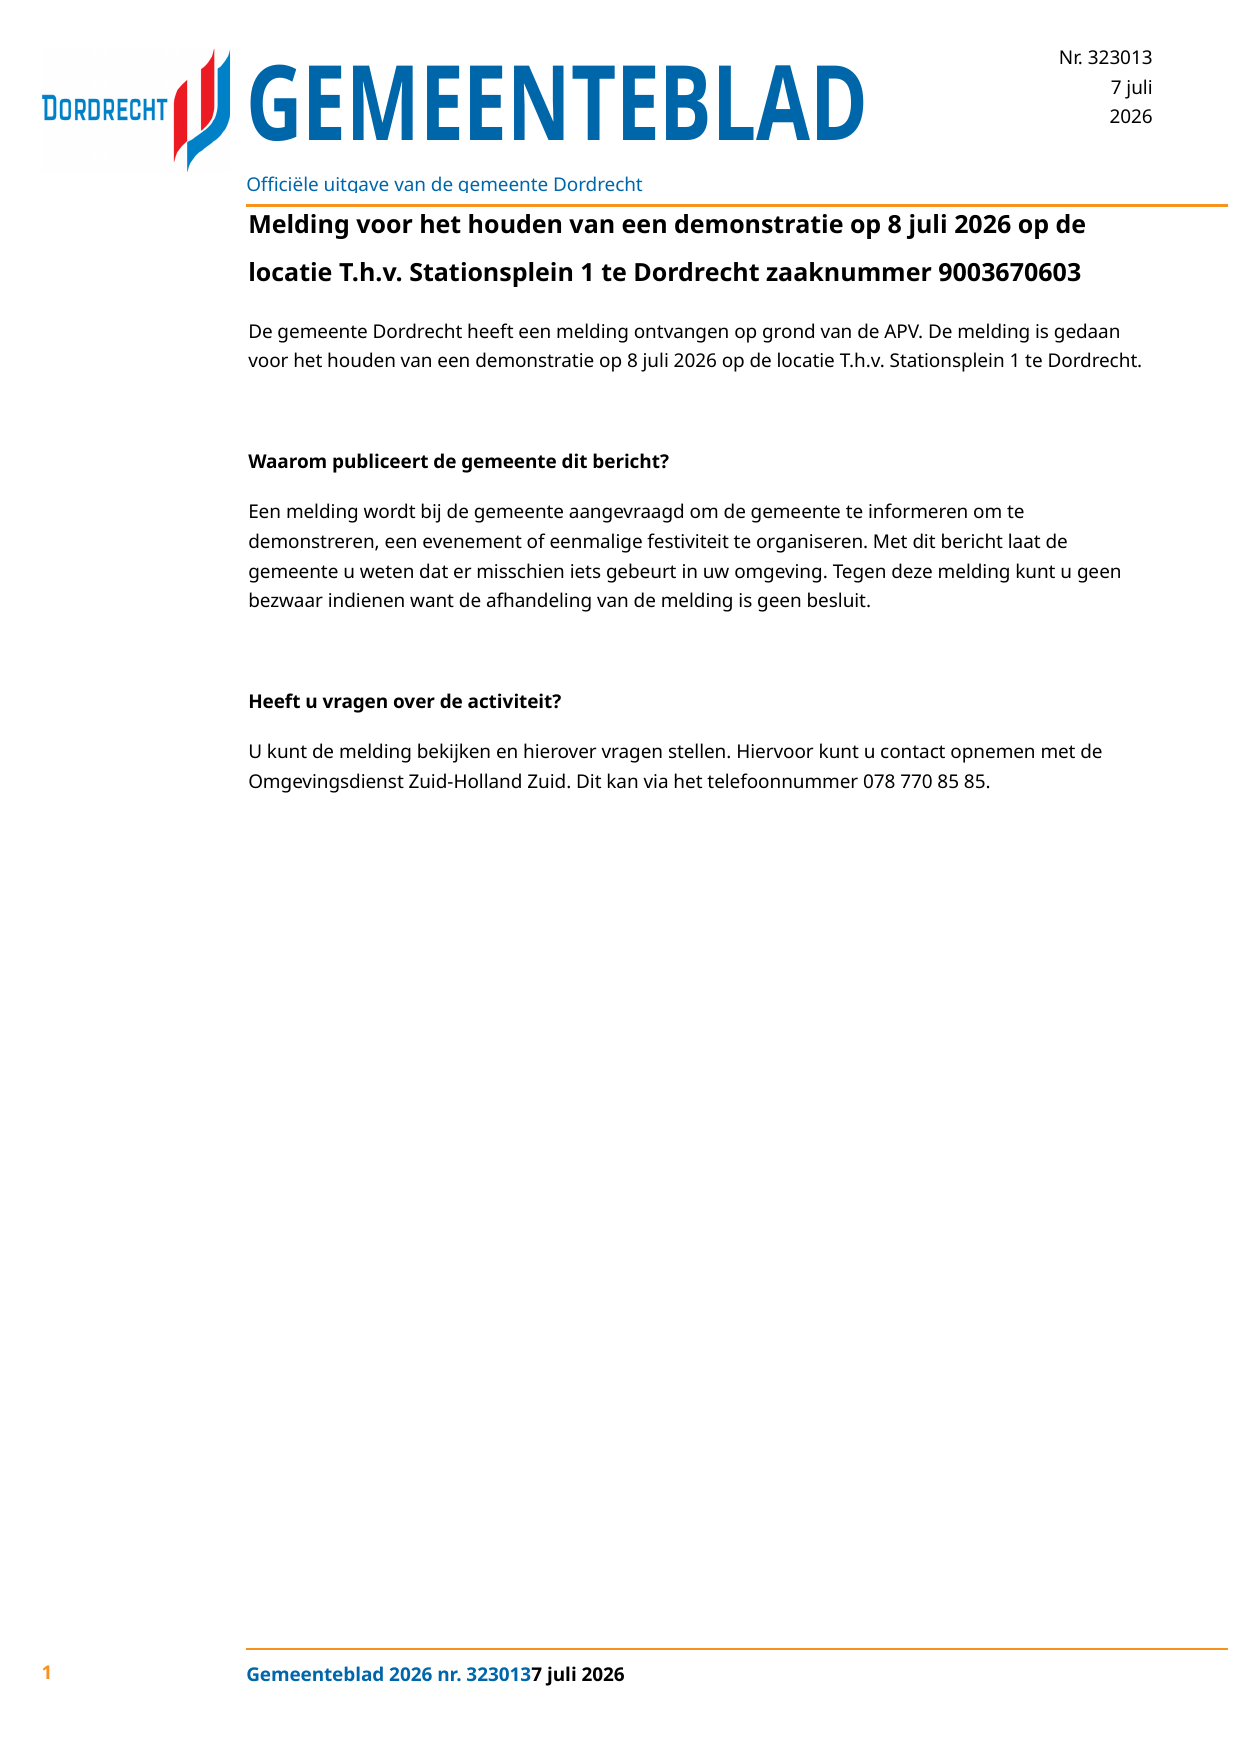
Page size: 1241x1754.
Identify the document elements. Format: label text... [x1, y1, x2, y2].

text De gemeente Dordrecht heeft een melding ontvangen op grond van de APV. De melding is gedaan voor het houden van een demonstratie op 8 juli 2026 op de locatie T.h.v. Stationsplein 1 te Dordrecht. [248, 318, 1152, 373]
text Melding voor het houden van een demonstratie op 8 juli 2026 op de locatie T.h.v. Stationsplein 1 te Dordrecht zaaknummer 9003670603 [248, 207, 1152, 288]
text Heeft u vragen over de activiteit? [248, 688, 1152, 714]
text U kunt de melding bekijken en hierover vragen stellen. Hiervoor kunt u contact opnemen met de Omgevingsdienst Zuid-Holland Zuid. Dit kan via het telefoonnummer 078 770 85 85. [248, 739, 1152, 794]
text Een melding wordt bij de gemeente aangevraagd om de gemeente te informeren om te demonstreren, een evenement of eenmalige festiviteit te organiseren. Met dit bericht laat de gemeente u weten dat er misschien iets gebeurt in uw omgeving. Tegen deze melding kunt u geen bezwaar indienen want de afhandeling van de melding is geen besluit. [248, 499, 1152, 613]
picture [41, 47, 231, 172]
text Waarom publiceert de gemeente dit bericht? [248, 448, 1152, 474]
